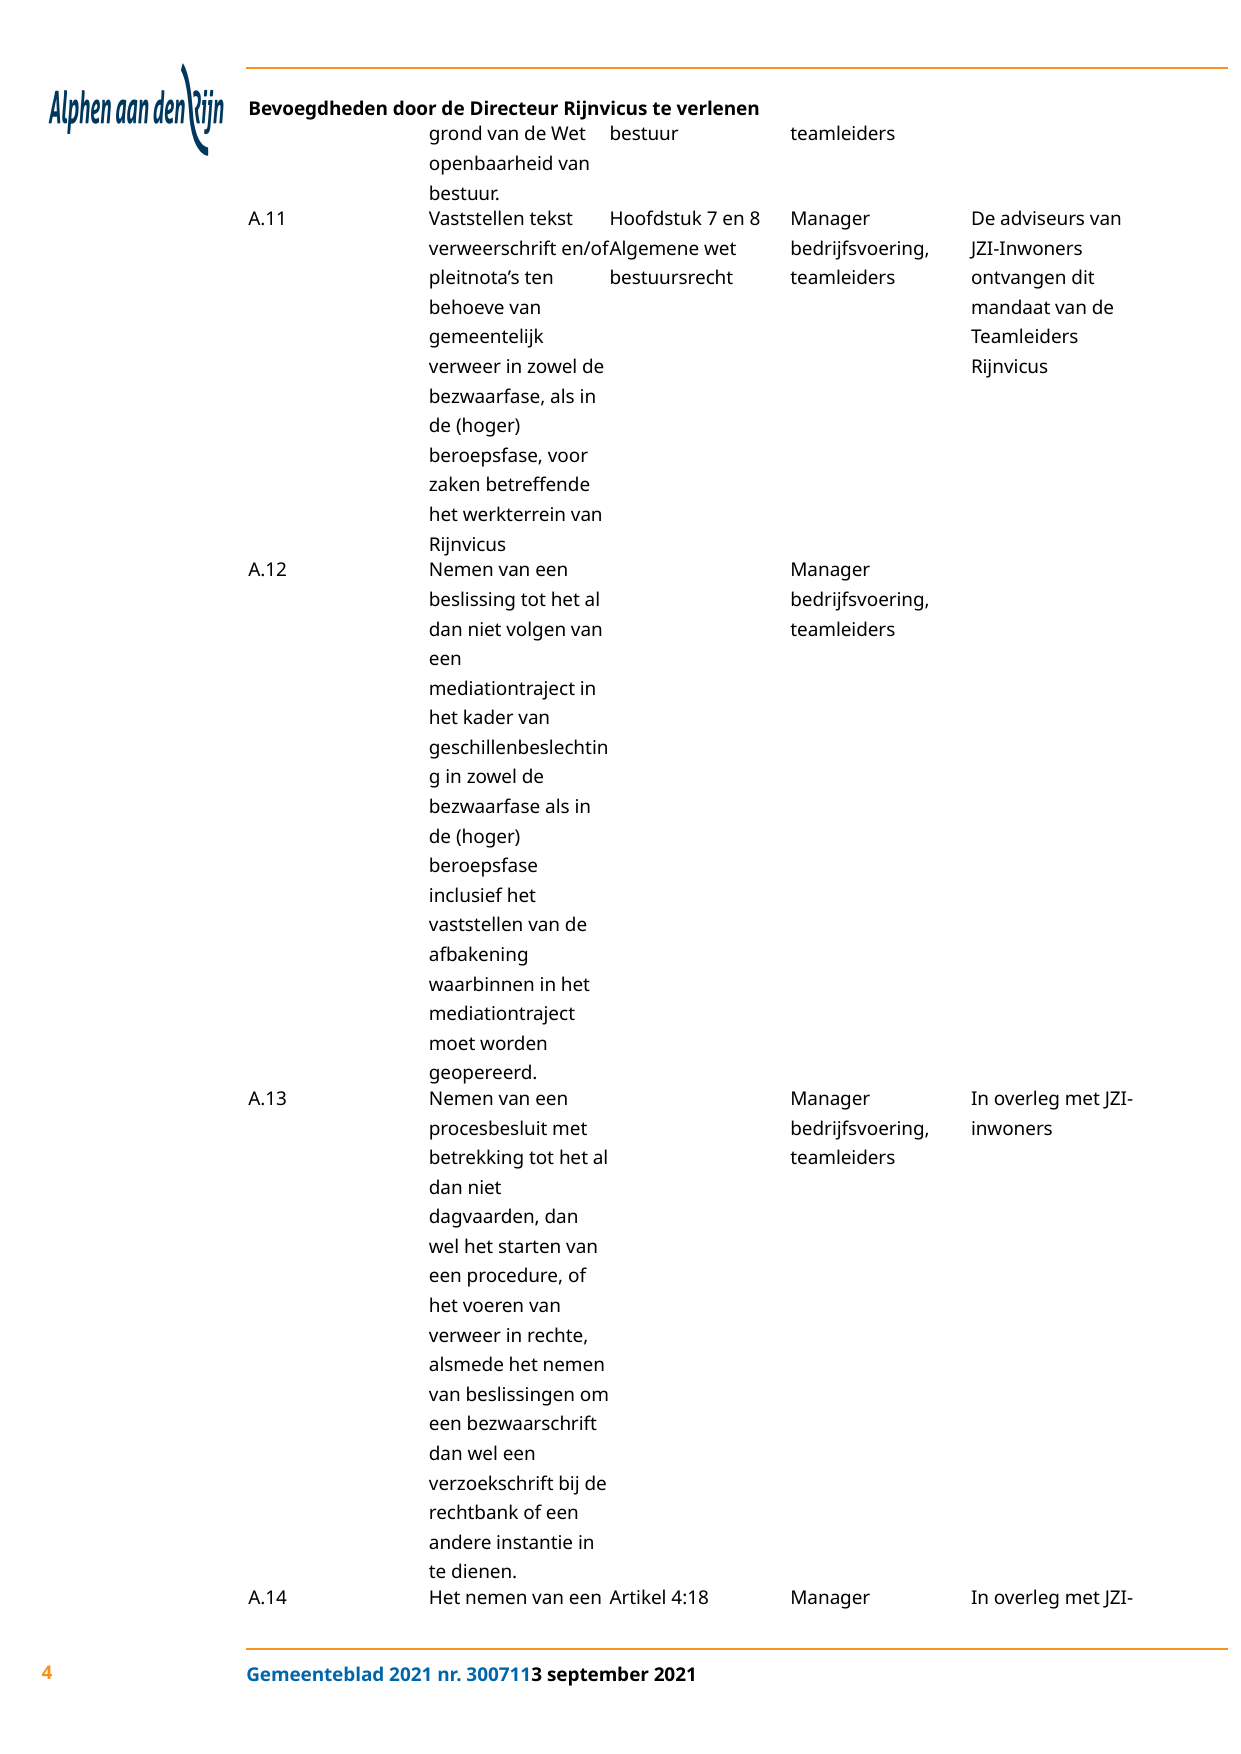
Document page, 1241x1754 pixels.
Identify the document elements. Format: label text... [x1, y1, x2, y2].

table_cell [609, 1085, 790, 1584]
table_header Bevoegdheden door de Directeur Rijnvicus te verlenen [248, 95, 1152, 121]
table_cell Manager bedrijfsvoering, teamleiders [790, 557, 971, 1085]
table_cell A.12 [248, 557, 429, 1085]
table_cell teamleiders [790, 121, 971, 205]
table_cell A.13 [248, 1085, 429, 1584]
table_cell Manager bedrijfsvoering, teamleiders [790, 205, 971, 557]
table_cell Manager [790, 1584, 971, 1610]
table_cell De adviseurs van JZI-Inwoners ontvangen dit mandaat van de Teamleiders Rijnvicus [971, 205, 1152, 557]
table_cell Nemen van een procesbesluit met betrekking tot het al dan niet dagvaarden, dan wel het starten van een procedure, of het voeren van verweer in rechte, alsmede het nemen van beslissingen om een bezwaarschrift dan wel een verzoekschrift bij de rechtbank of een andere instantie in te dienen. [429, 1085, 609, 1584]
table_cell [971, 121, 1152, 205]
table_cell In overleg met JZI- [971, 1584, 1152, 1610]
table_cell [971, 557, 1152, 1085]
table_cell A.14 [248, 1584, 429, 1610]
table_cell Het nemen van een [429, 1584, 609, 1610]
table_cell Nemen van een beslissing tot het al dan niet volgen van een mediationtraject in het kader van geschillenbeslechting in zowel de bezwaarfase als in de (hoger) beroepsfase inclusief het vaststellen van de afbakening waarbinnen in het mediationtraject moet worden geopereerd. [429, 557, 609, 1085]
table_cell [248, 121, 429, 205]
table_cell Hoofdstuk 7 en 8 Algemene wet bestuursrecht [609, 205, 790, 557]
table_cell A.11 [248, 205, 429, 557]
table_cell [609, 557, 790, 1085]
table_cell In overleg met JZI-inwoners [971, 1085, 1152, 1584]
table_cell Vaststellen tekst verweerschrift en/of pleitnota’s ten behoeve van gemeentelijk verweer in zowel de bezwaarfase, als in de (hoger) beroepsfase, voor zaken betreffende het werkterrein van Rijnvicus [429, 205, 609, 557]
picture [41, 47, 231, 172]
table_cell Manager bedrijfsvoering, teamleiders [790, 1085, 971, 1584]
table_cell bestuur [609, 121, 790, 205]
table_cell Artikel 4:18 [609, 1584, 790, 1610]
table_cell grond van de Wet openbaarheid van bestuur. [429, 121, 609, 205]
